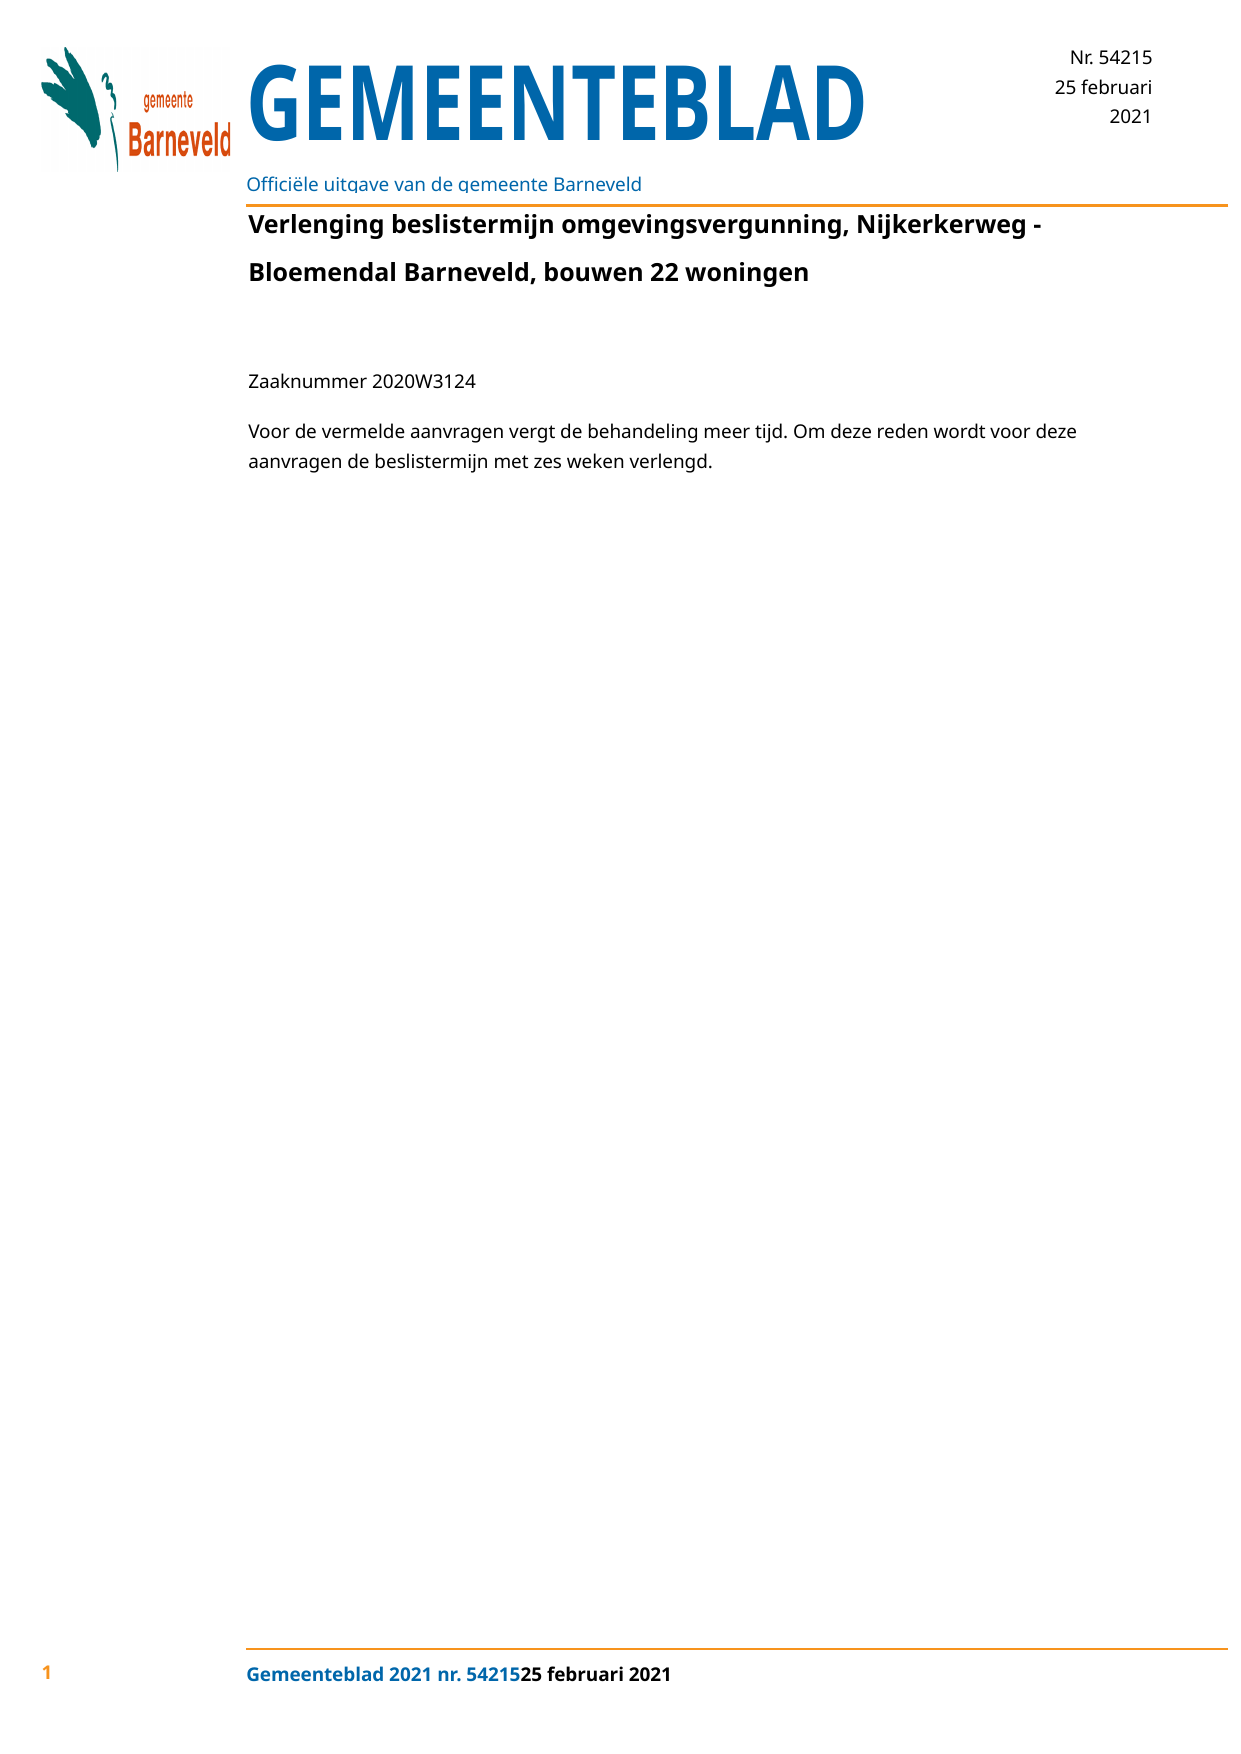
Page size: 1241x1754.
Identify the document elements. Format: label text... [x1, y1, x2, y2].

picture [41, 47, 231, 172]
text Voor de vermelde aanvragen vergt de behandeling meer tijd. Om deze reden wordt voor deze aanvragen de beslistermijn met zes weken verlengd. [248, 419, 1152, 474]
text Verlenging beslistermijn omgevingsvergunning, Nijkerkerweg - Bloemendal Barneveld, bouwen 22 woningen [248, 207, 1152, 288]
text Zaaknummer 2020W3124 [248, 368, 1152, 394]
